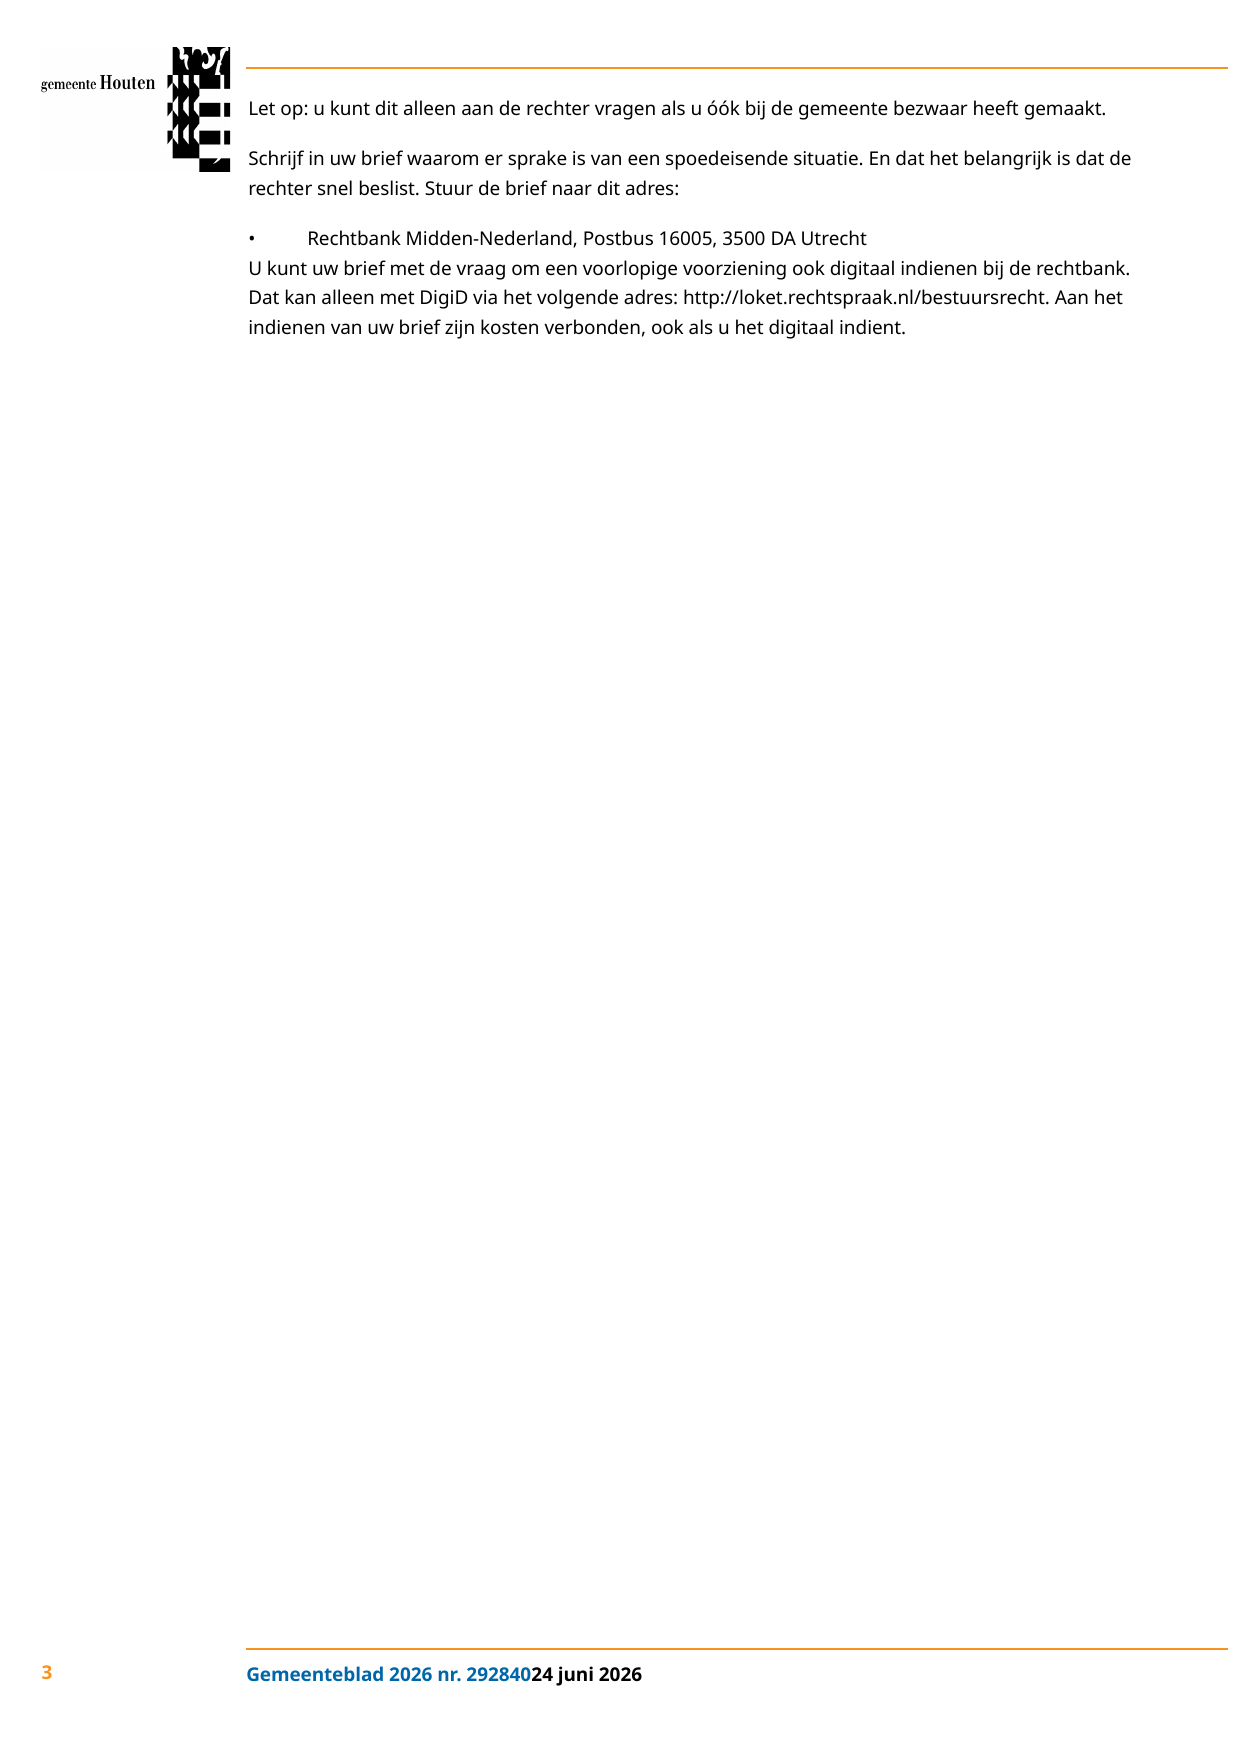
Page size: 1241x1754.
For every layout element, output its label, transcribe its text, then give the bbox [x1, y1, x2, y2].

list Rechtbank Midden-Nederland, Postbus 16005, 3500 DA Utrecht [248, 225, 1152, 251]
text Schrijf in uw brief waarom er sprake is van een spoedeisende situatie. En dat het belangrijk is dat de rechter snel beslist. Stuur de brief naar dit adres: [248, 145, 1152, 201]
text Let op: u kunt dit alleen aan de rechter vragen als u óók bij de gemeente bezwaar heeft gemaakt. [248, 95, 1152, 121]
text U kunt uw brief met de vraag om een voorlopige voorziening ook digitaal indienen bij de rechtbank. Dat kan alleen met DigiD via het volgende adres: http://loket.rechtspraak.nl/bestuursrecht. Aan het indienen van uw brief zijn kosten verbonden, ook als u het digitaal indient. [248, 255, 1152, 340]
picture [41, 47, 231, 172]
